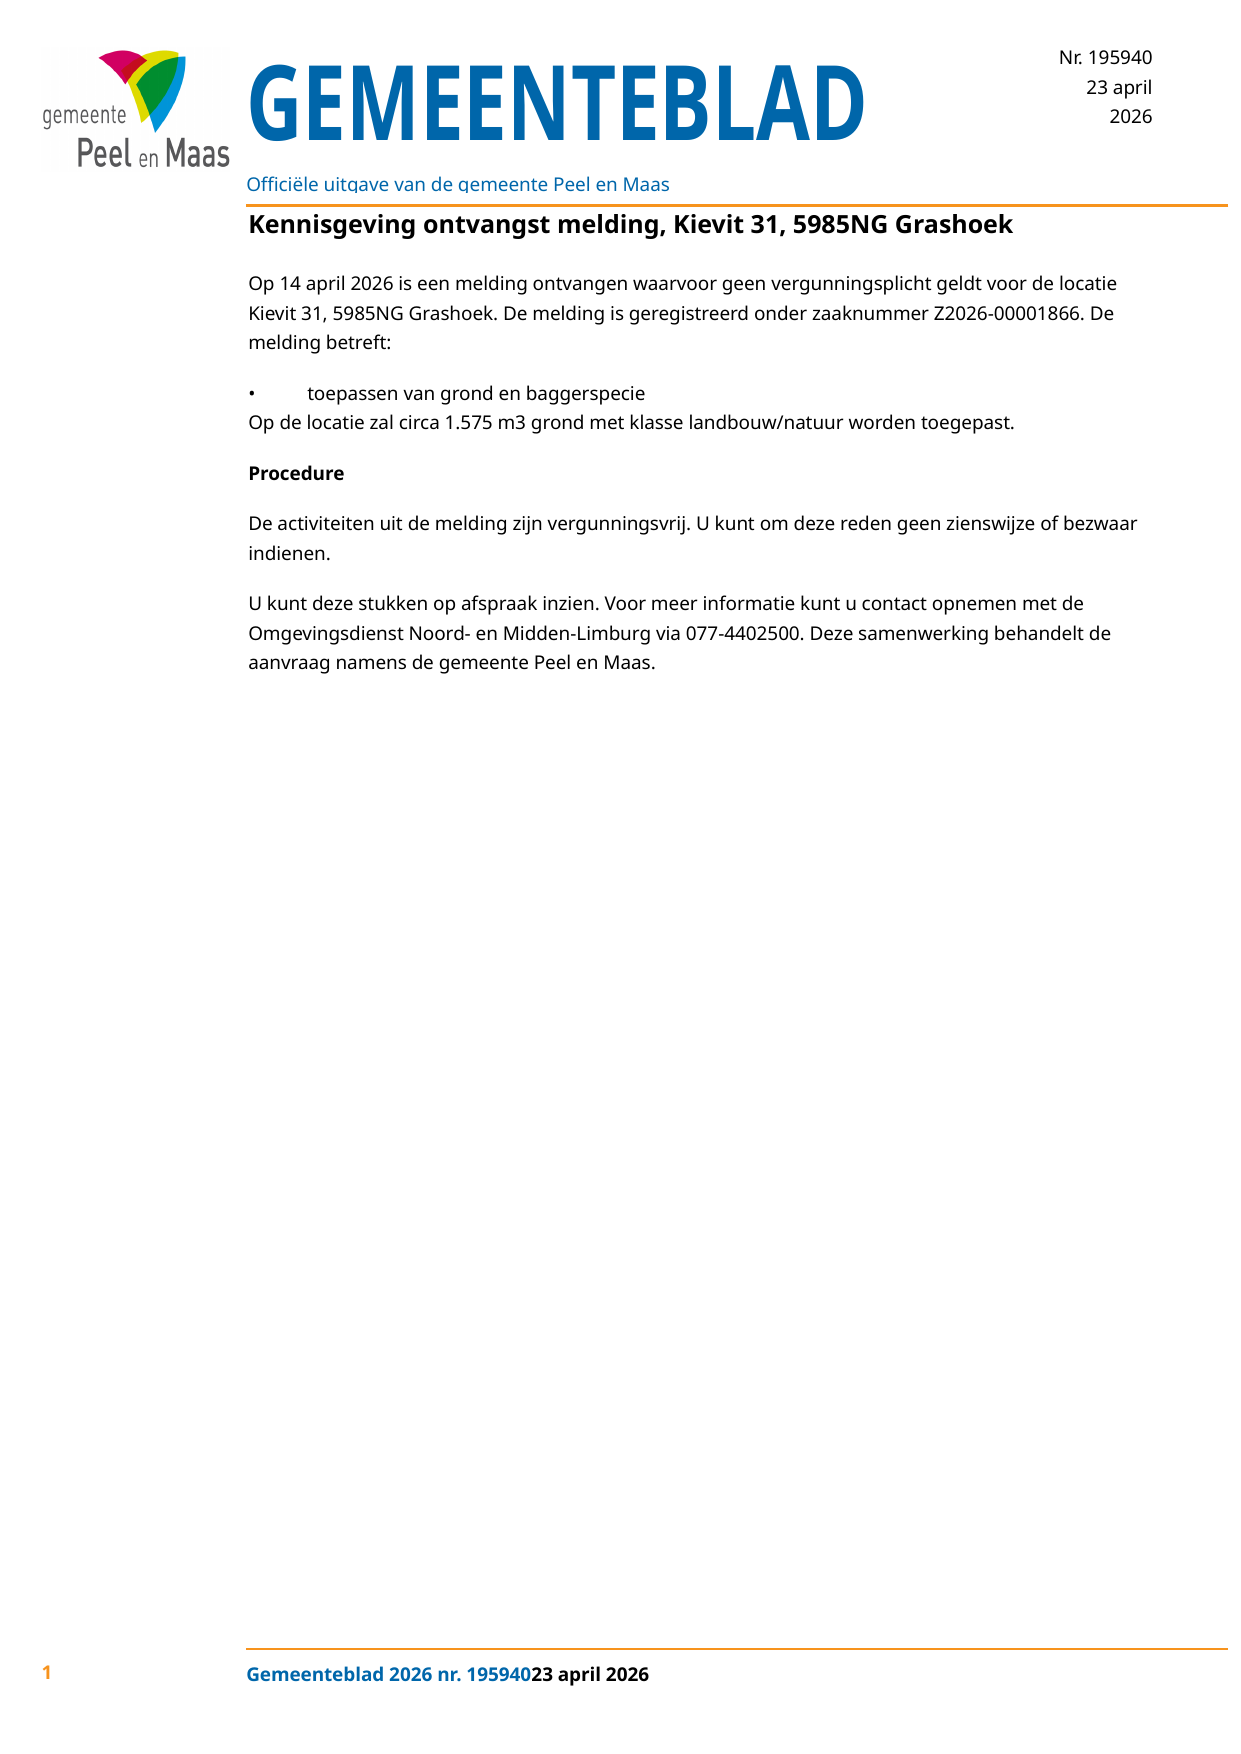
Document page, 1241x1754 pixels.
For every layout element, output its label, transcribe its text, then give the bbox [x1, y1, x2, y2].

list toepassen van grond en baggerspecie [248, 380, 1152, 406]
text Procedure [248, 460, 1152, 486]
text Op de locatie zal circa 1.575 m3 grond met klasse landbouw/natuur worden toegepast. [248, 409, 1152, 435]
picture [41, 47, 231, 172]
text De activiteiten uit de melding zijn vergunningsvrij. U kunt om deze reden geen zienswijze of bezwaar indienen. [248, 510, 1152, 566]
text Kennisgeving ontvangst melding, Kievit 31, 5985NG Grashoek [248, 207, 1152, 241]
text U kunt deze stukken op afspraak inzien. Voor meer informatie kunt u contact opnemen met de Omgevingsdienst Noord- en Midden-Limburg via 077-4402500. Deze samenwerking behandelt de aanvraag namens de gemeente Peel en Maas. [248, 590, 1152, 675]
text Op 14 april 2026 is een melding ontvangen waarvoor geen vergunningsplicht geldt voor de locatie Kievit 31, 5985NG Grashoek. De melding is geregistreerd onder zaaknummer Z2026-00001866. De melding betreft: [248, 270, 1152, 355]
